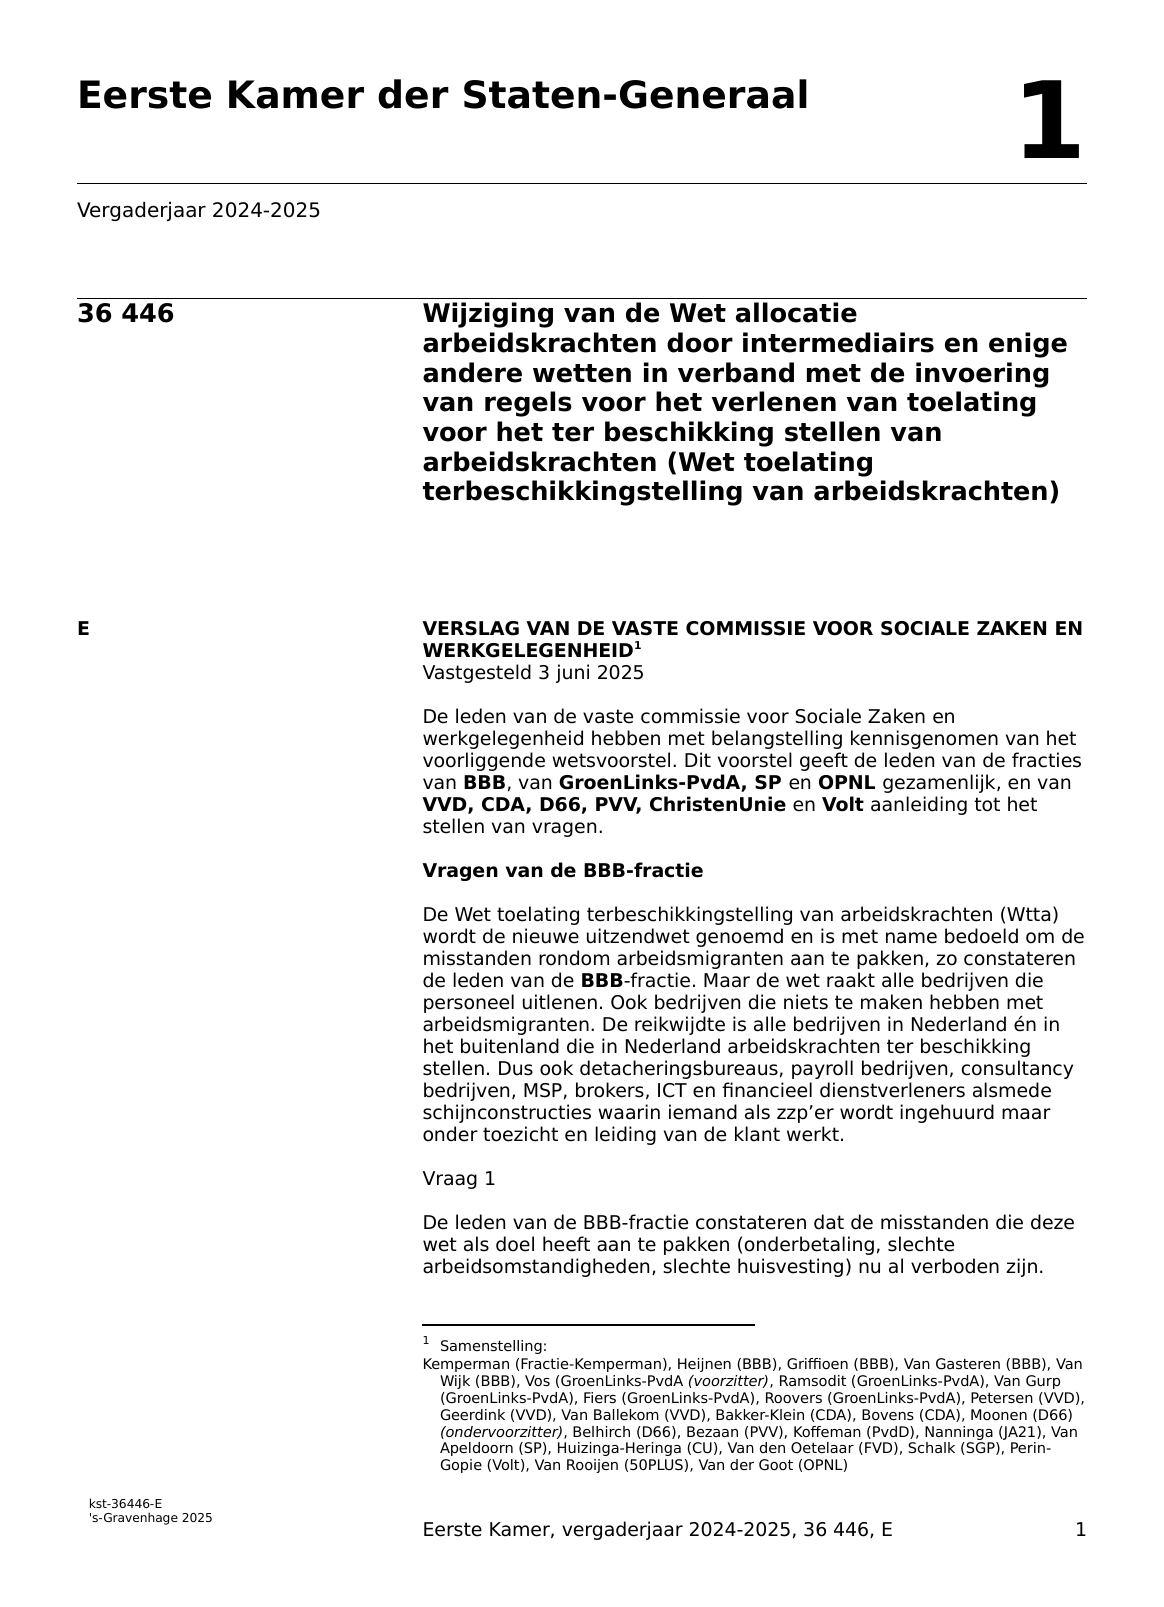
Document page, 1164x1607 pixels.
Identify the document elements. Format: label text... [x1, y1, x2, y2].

text Samenstelling: [422, 1334, 1087, 1356]
table_header 1 [886, 59, 1087, 183]
subtitle Vraag 1 [422, 1168, 1087, 1190]
text De leden van de BBB-fractie constateren dat de misstanden die deze wet als doel heeft aan te pakken (onderbetaling, slechte arbeidsomstandigheden, slechte huisvesting) nu al verboden zijn. [422, 1212, 1087, 1278]
text kst-36446-E [88, 1497, 323, 1511]
text De leden van de vaste commissie voor Sociale Zaken en werkgelegenheid hebben met belangstelling kennisgenomen van het voorliggende wetsvoorstel. Dit voorstel geeft de leden van de fracties van BBB, van GroenLinks-PvdA, SP en OPNL gezamenlijk, en van VVD, CDA, D66, PVV, ChristenUnie en Volt aanleiding tot het stellen van vragen. [422, 706, 1087, 838]
subtitle E VERSLAG VAN DE VASTE COMMISSIE VOOR SOCIALE ZAKEN EN WERKGELEGENHEID [77, 618, 1087, 662]
text De Wet toelating terbeschikkingstelling van arbeidskrachten (Wtta) wordt de nieuwe uitzendwet genoemd en is met name bedoeld om de misstanden rondom arbeidsmigranten aan te pakken, zo constateren de leden van de BBB-fractie. Maar de wet raakt alle bedrijven die personeel uitlenen. Ook bedrijven die niets te maken hebben met arbeidsmigranten. De reikwijdte is alle bedrijven in Nederland én in het buitenland die in Nederland arbeidskrachten ter beschikking stellen. Dus ook detacheringsbureaus, payroll bedrijven, consultancy bedrijven, MSP, brokers, ICT en financieel dienstverleners alsmede schijnconstructies waarin iemand als zzp’er wordt ingehuurd maar onder toezicht en leiding van de klant werkt. [422, 904, 1087, 1146]
text Kemperman (Fractie-Kemperman), Heijnen (BBB), Griffioen (BBB), Van Gasteren (BBB), Van Wijk (BBB), Vos (GroenLinks-PvdA (voorzitter), Ramsodit (GroenLinks-PvdA), Van Gurp (GroenLinks-PvdA), Fiers (GroenLinks-PvdA), Roovers (GroenLinks-PvdA), Petersen (VVD), Geerdink (VVD), Van Ballekom (VVD), Bakker-Klein (CDA), Bovens (CDA), Moonen (D66) (ondervoorzitter), Belhirch (D66), Bezaan (PVV), Koffeman (PvdD), Nanninga (JA21), Van Apeldoorn (SP), Huizinga-Heringa (CU), Van den Oetelaar (FVD), Schalk (SGP), Perin-Gopie (Volt), Van Rooijen (50PLUS), Van der Goot (OPNL) [422, 1356, 1087, 1474]
table_cell Vergaderjaar 2024-2025 [77, 184, 1087, 298]
subtitle 36 446 Wijziging van de Wet allocatie arbeidskrachten door intermediairs en enige andere wetten in verband met de invoering van regels voor het verlenen van toelating voor het ter beschikking stellen van arbeidskrachten (Wet toelating terbeschikkingstelling van arbeidskrachten) [77, 299, 1087, 507]
text Vastgesteld 3 juni 2025 [422, 662, 1087, 684]
text 's-Gravenhage 2025 [88, 1511, 323, 1525]
table_header Eerste Kamer der Staten-Generaal [77, 59, 886, 183]
subtitle Vragen van de BBB-fractie [422, 860, 1087, 882]
